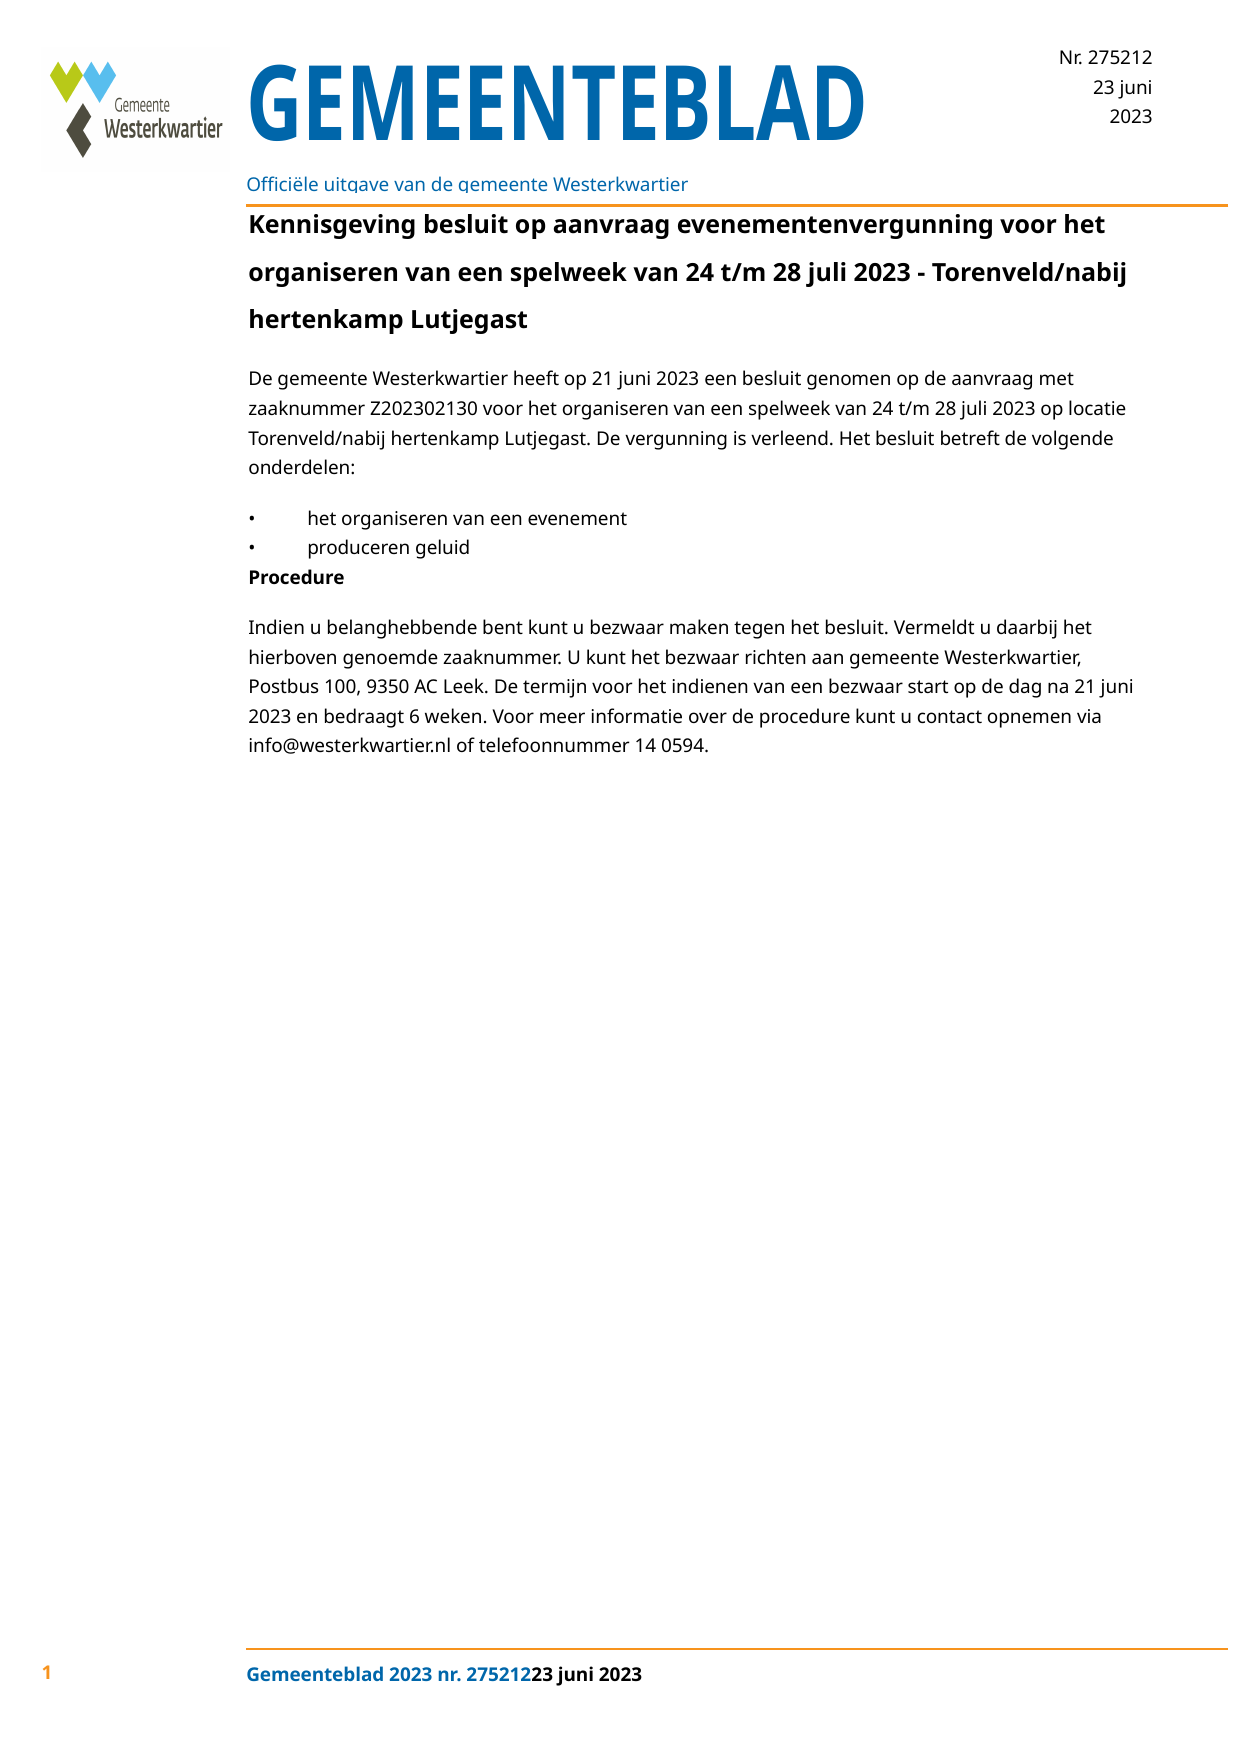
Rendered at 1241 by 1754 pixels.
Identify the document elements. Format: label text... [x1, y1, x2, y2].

text Kennisgeving besluit op aanvraag evenementenvergunning voor het organiseren van een spelweek van 24 t/m 28 juli 2023 - Torenveld/nabij hertenkamp Lutjegast [248, 207, 1152, 336]
text Indien u belanghebbende bent kunt u bezwaar maken tegen het besluit. Vermeldt u daarbij het hierboven genoemde zaaknummer. U kunt het bezwaar richten aan gemeente Westerkwartier, Postbus 100, 9350 AC Leek. De termijn voor het indienen van een bezwaar start op de dag na 21 juni 2023 en bedraagt 6 weken. Voor meer informatie over de procedure kunt u contact opnemen via info@westerkwartier.nl of telefoonnummer 14 0594. [248, 614, 1152, 758]
text De gemeente Westerkwartier heeft op 21 juni 2023 een besluit genomen op de aanvraag met zaaknummer Z202302130 voor het organiseren van een spelweek van 24 t/m 28 juli 2023 op locatie Torenveld/nabij hertenkamp Lutjegast. De vergunning is verleend. Het besluit betreft de volgende onderdelen: [248, 366, 1152, 480]
list het organiseren van een evenement [248, 505, 1152, 530]
list produceren geluid [248, 534, 1152, 560]
text Procedure [248, 564, 1152, 589]
picture [41, 47, 231, 172]
